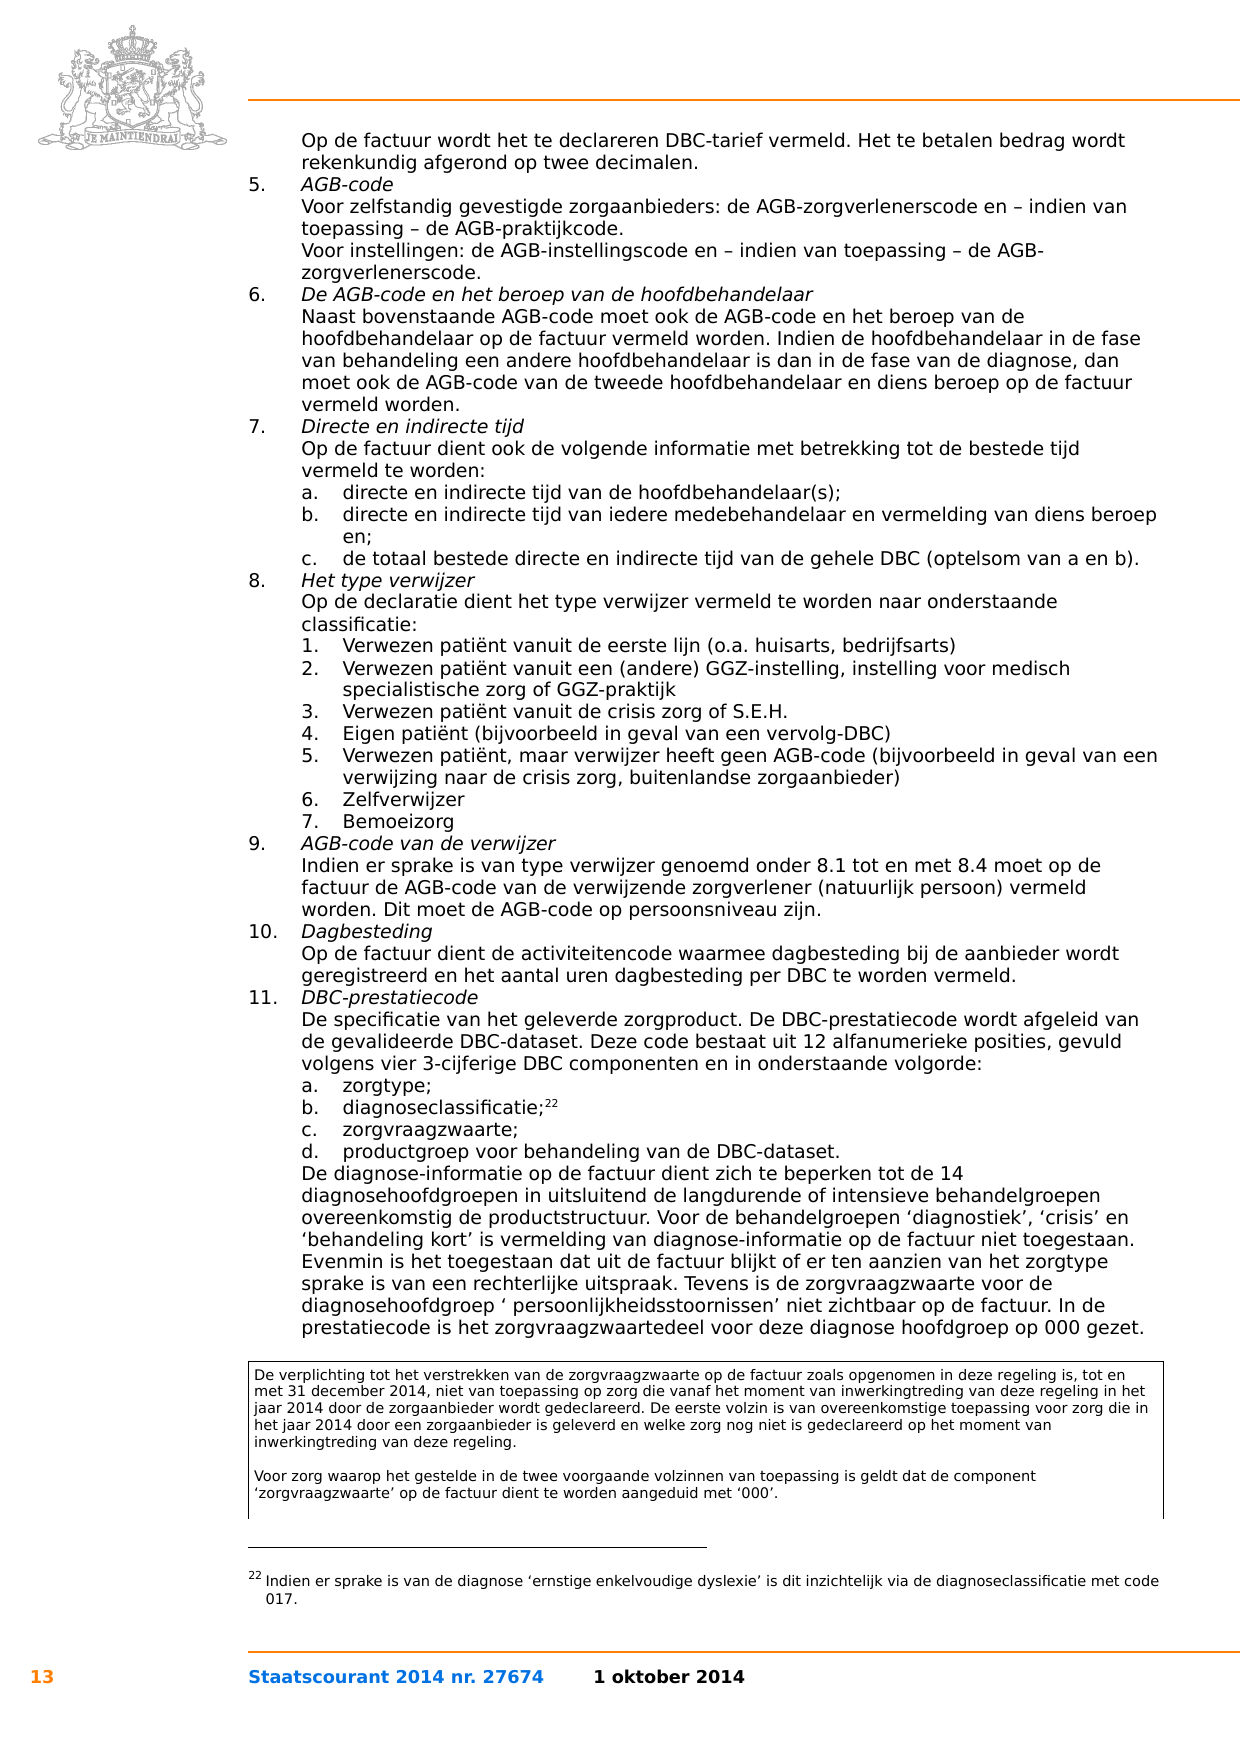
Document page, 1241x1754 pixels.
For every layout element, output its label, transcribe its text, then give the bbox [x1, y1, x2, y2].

text Indien er sprake is van de diagnose ‘ernstige enkelvoudige dyslexie’ is dit inzichtelijk via de diagnoseclassificatie met code 017. [248, 1569, 1163, 1608]
text 7. Directe en indirecte tijd [248, 416, 1163, 438]
text b. diagnoseclassificatie; [301, 1097, 1163, 1119]
text 6. Zelfverwijzer [301, 789, 1163, 811]
text De diagnose-informatie op de factuur dient zich te beperken tot de 14 diagnosehoofdgroepen in uitsluitend de langdurende of intensieve behandelgroepen overeenkomstig de productstructuur. Voor de behandelgroepen ‘diagnostiek’, ‘crisis’ en ‘behandeling kort’ is vermelding van diagnose-informatie op de factuur niet toegestaan. Evenmin is het toegestaan dat uit de factuur blijkt of er ten aanzien van het zorgtype sprake is van een rechterlijke uitspraak. Tevens is de zorgvraagzwaarte voor de diagnosehoofdgroep ‘ persoonlijkheidsstoornissen’ niet zichtbaar op de factuur. In de prestatiecode is het zorgvraagzwaartedeel voor deze diagnose hoofdgroep op 000 gezet. [301, 1163, 1163, 1339]
text 5. AGB-code [248, 174, 1163, 196]
text Op de factuur wordt het te declareren DBC-tarief vermeld. Het te betalen bedrag wordt rekenkundig afgerond op twee decimalen. [301, 130, 1163, 174]
text 6. De AGB-code en het beroep van de hoofdbehandelaar [248, 284, 1163, 306]
text Indien er sprake is van type verwijzer genoemd onder 8.1 tot en met 8.4 moet op de factuur de AGB-code van de verwijzende zorgverlener (natuurlijk persoon) vermeld worden. Dit moet de AGB-code op persoonsniveau zijn. [301, 855, 1163, 921]
table_cell Voor zorg waarop het gestelde in de twee voorgaande volzinnen van toepassing is geldt dat de component ‘zorgvraagzwaarte’ op de factuur dient te worden aangeduid met ‘000’. [249, 1468, 1163, 1502]
text b. directe en indirecte tijd van iedere medebehandelaar en vermelding van diens beroep en; [301, 503, 1163, 547]
table_cell [249, 1451, 1163, 1468]
text De specificatie van het geleverde zorgproduct. De DBC-prestatiecode wordt afgeleid van de gevalideerde DBC-dataset. Deze code bestaat uit 12 alfanumerieke posities, gevuld volgens vier 3-cijferige DBC componenten en in onderstaande volgorde: [301, 1009, 1163, 1075]
text Op de factuur dient ook de volgende informatie met betrekking tot de bestede tijd vermeld te worden: [301, 438, 1163, 482]
text Naast bovenstaande AGB-code moet ook de AGB-code en het beroep van de hoofdbehandelaar op de factuur vermeld worden. Indien de hoofdbehandelaar in de fase van behandeling een andere hoofdbehandelaar is dan in de fase van de diagnose, dan moet ook de AGB-code van de tweede hoofdbehandelaar en diens beroep op de factuur vermeld worden. [301, 306, 1163, 416]
text 10. Dagbesteding [248, 921, 1163, 943]
text 9. AGB-code van de verwijzer [248, 833, 1163, 855]
text 5. Verwezen patiënt, maar verwijzer heeft geen AGB-code (bijvoorbeeld in geval van een verwijzing naar de crisis zorg, buitenlandse zorgaanbieder) [301, 745, 1163, 789]
text Voor instellingen: de AGB-instellingscode en – indien van toepassing – de AGB-zorgverlenerscode. [301, 240, 1163, 284]
text a. directe en indirecte tijd van de hoofdbehandelaar(s); [301, 482, 1163, 503]
text 4. Eigen patiënt (bijvoorbeeld in geval van een vervolg-DBC) [301, 723, 1163, 745]
text 11. DBC-prestatiecode [248, 987, 1163, 1009]
text 2. Verwezen patiënt vanuit een (andere) GGZ-instelling, instelling voor medisch specialistische zorg of GGZ-praktijk [301, 657, 1163, 701]
text Op de factuur dient de activiteitencode waarmee dagbesteding bij de aanbieder wordt geregistreerd en het aantal uren dagbesteding per DBC te worden vermeld. [301, 943, 1163, 987]
text c. de totaal bestede directe en indirecte tijd van de gehele DBC (optelsom van a en b). [301, 547, 1163, 569]
text 3. Verwezen patiënt vanuit de crisis zorg of S.E.H. [301, 701, 1163, 723]
text c. zorgvraagzwaarte; [301, 1119, 1163, 1141]
text Voor zelfstandig gevestigde zorgaanbieders: de AGB-zorgverlenerscode en – indien van toepassing – de AGB-praktijkcode. [301, 196, 1163, 240]
text 1. Verwezen patiënt vanuit de eerste lijn (o.a. huisarts, bedrijfsarts) [301, 635, 1163, 657]
text 7. Bemoeizorg [301, 811, 1163, 833]
text a. zorgtype; [301, 1075, 1163, 1097]
picture [38, 25, 227, 150]
text 8. Het type verwijzer [248, 569, 1163, 591]
text Op de declaratie dient het type verwijzer vermeld te worden naar onderstaande classificatie: [301, 591, 1163, 635]
table_header De verplichting tot het verstrekken van de zorgvraagzwaarte op de factuur zoals opgenomen in deze regeling is, tot en met 31 december 2014, niet van toepassing op zorg die vanaf het moment van inwerkingtreding van deze regeling in het jaar 2014 door de zorgaanbieder wordt gedeclareerd. De eerste volzin is van overeenkomstige toepassing voor zorg die in het jaar 2014 door een zorgaanbieder is geleverd en welke zorg nog niet is gedeclareerd op het moment van inwerkingtreding van deze regeling. [249, 1362, 1163, 1451]
text d. productgroep voor behandeling van de DBC-dataset. [301, 1141, 1163, 1163]
table_cell [249, 1502, 1163, 1519]
